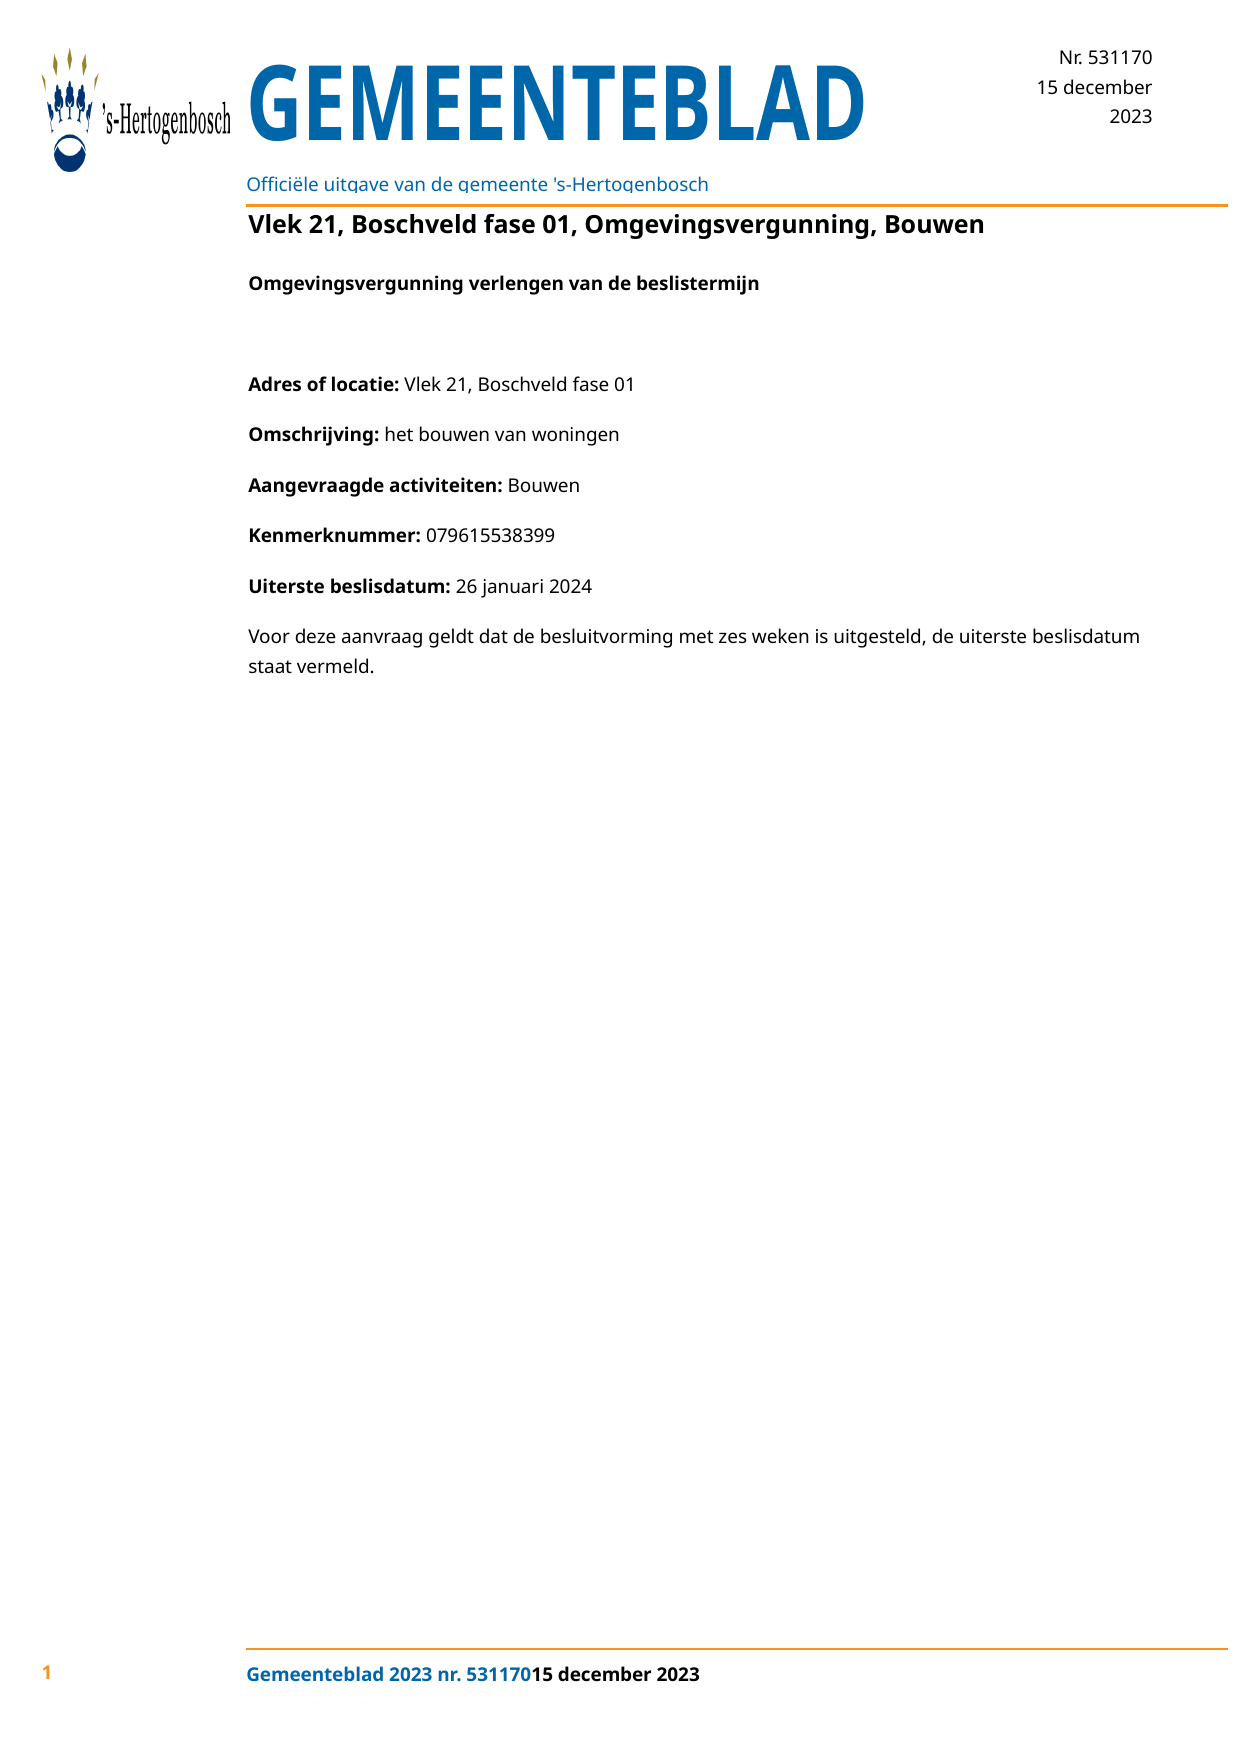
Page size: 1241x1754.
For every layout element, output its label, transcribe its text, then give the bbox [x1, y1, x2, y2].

text Omgevingsvergunning verlengen van de beslistermijn [248, 270, 1152, 296]
text Uiterste beslisdatum: 26 januari 2024 [248, 573, 1152, 598]
text Aangevraagde activiteiten: Bouwen [248, 472, 1152, 498]
text Voor deze aanvraag geldt dat de besluitvorming met zes weken is uitgesteld, de uiterste beslisdatum staat vermeld. [248, 623, 1152, 678]
text Kenmerknummer: 079615538399 [248, 522, 1152, 548]
text Omschrijving: het bouwen van woningen [248, 422, 1152, 447]
text Vlek 21, Boschveld fase 01, Omgevingsvergunning, Bouwen [248, 207, 1152, 241]
text Adres of locatie: Vlek 21, Boschveld fase 01 [248, 371, 1152, 397]
picture [41, 47, 231, 172]
